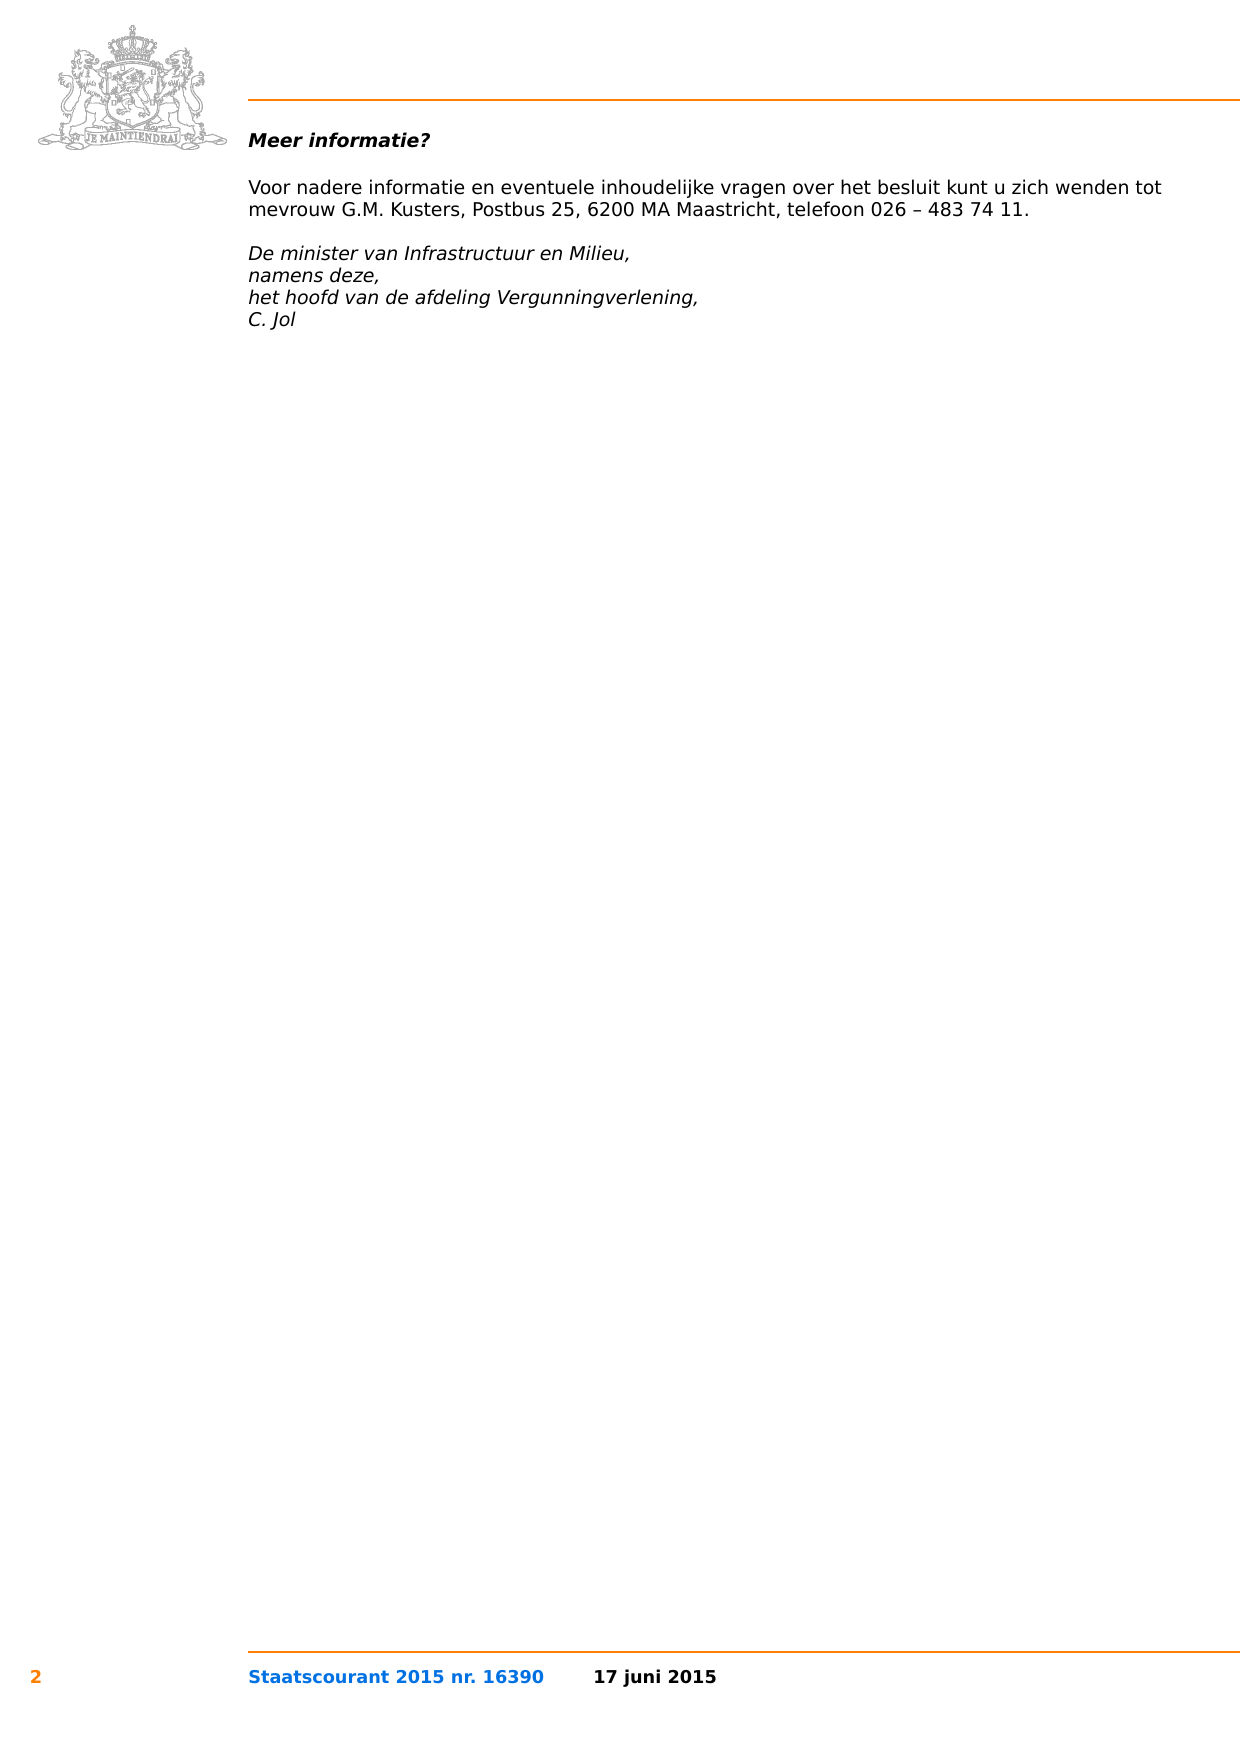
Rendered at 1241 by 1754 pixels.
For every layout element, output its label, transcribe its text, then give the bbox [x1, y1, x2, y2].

subtitle Meer informatie? [248, 130, 1163, 152]
text Voor nadere informatie en eventuele inhoudelijke vragen over het besluit kunt u zich wenden tot mevrouw G.M. Kusters, Postbus 25, 6200 MA Maastricht, telefoon 026 – 483 74 11. [248, 177, 1163, 221]
picture [38, 25, 227, 150]
text De minister van Infrastructuur en Milieu, namens deze, het hoofd van de afdeling Vergunningverlening, C. Jol [248, 243, 1163, 331]
